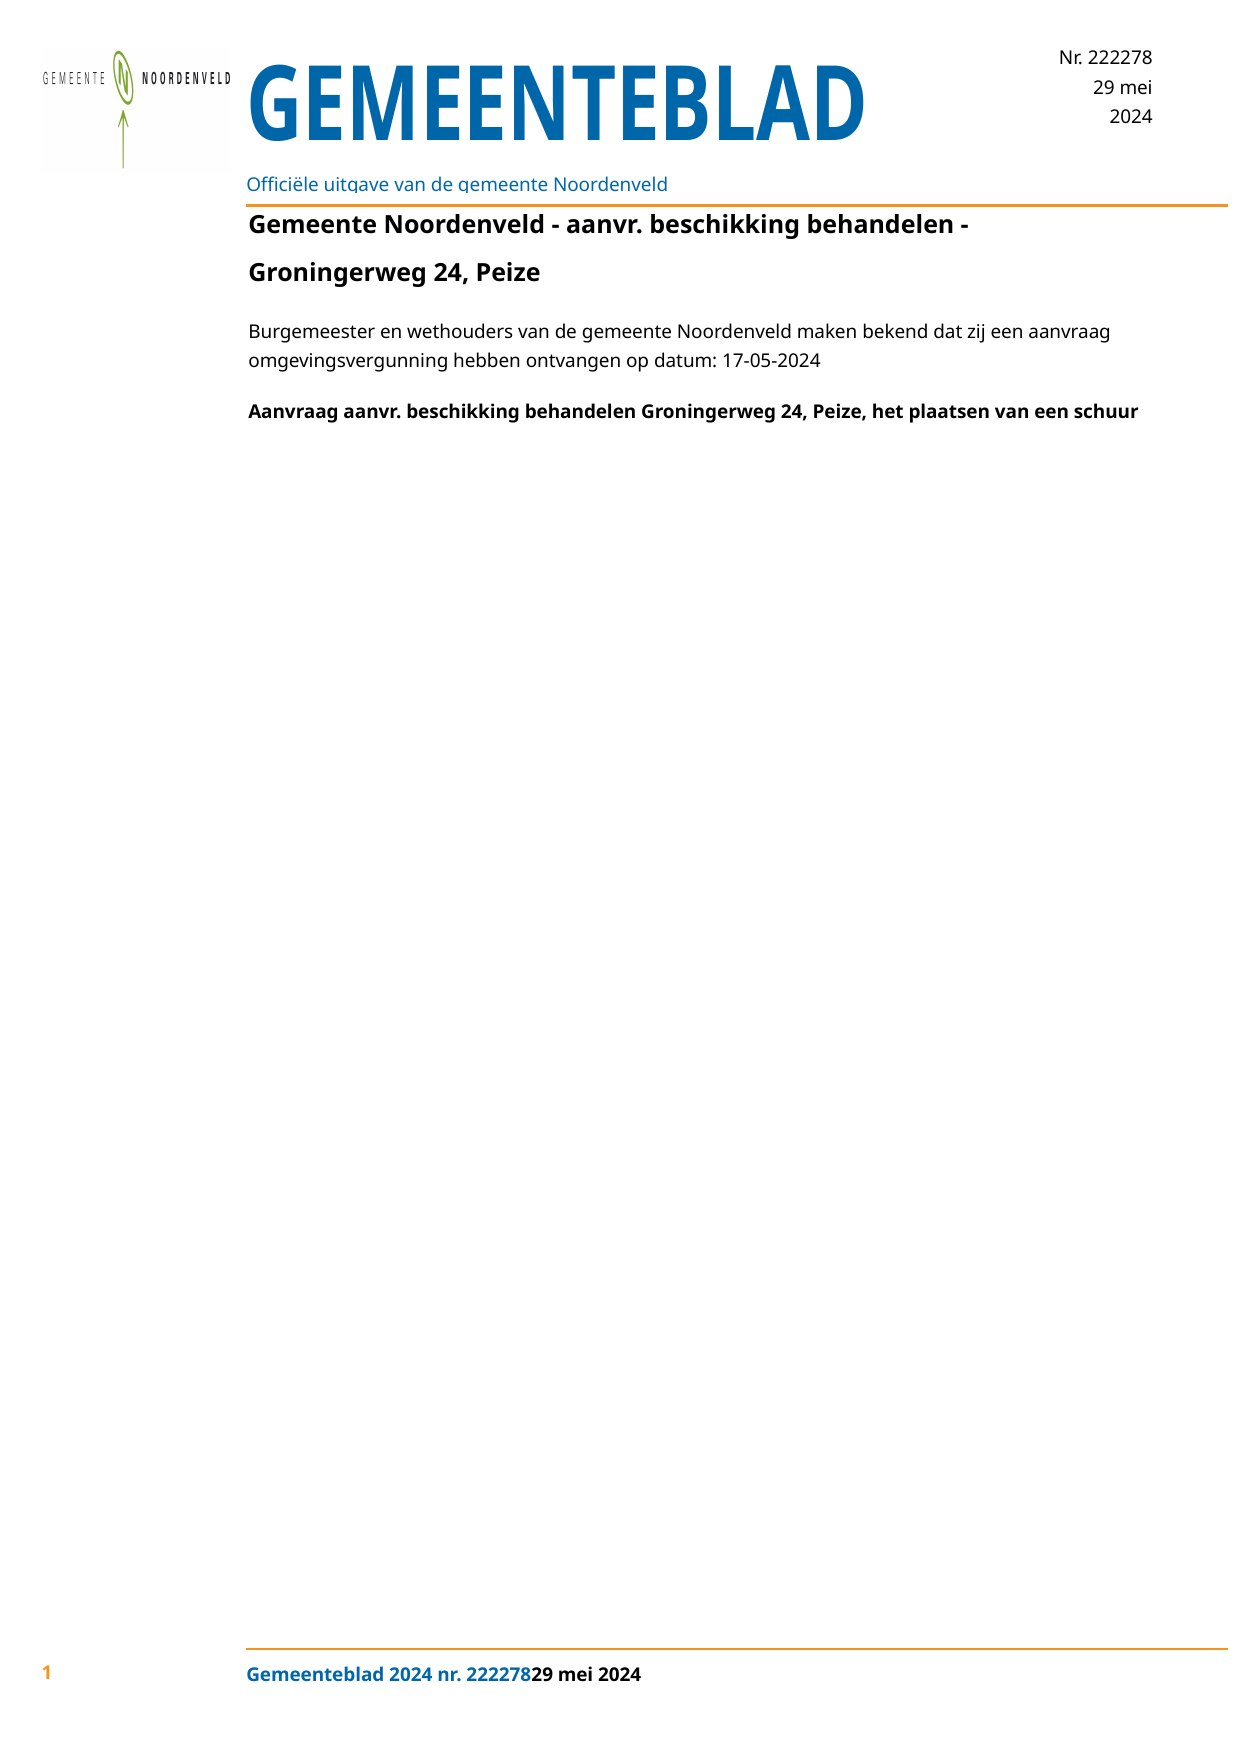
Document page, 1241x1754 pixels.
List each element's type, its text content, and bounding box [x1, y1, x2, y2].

text Aanvraag aanvr. beschikking behandelen Groningerweg 24, Peize, het plaatsen van een schuur [248, 398, 1152, 424]
picture [41, 47, 231, 172]
text Gemeente Noordenveld - aanvr. beschikking behandelen - Groningerweg 24, Peize [248, 207, 1152, 288]
text Burgemeester en wethouders van de gemeente Noordenveld maken bekend dat zij een aanvraag omgevingsvergunning hebben ontvangen op datum: 17-05-2024 [248, 318, 1152, 373]
